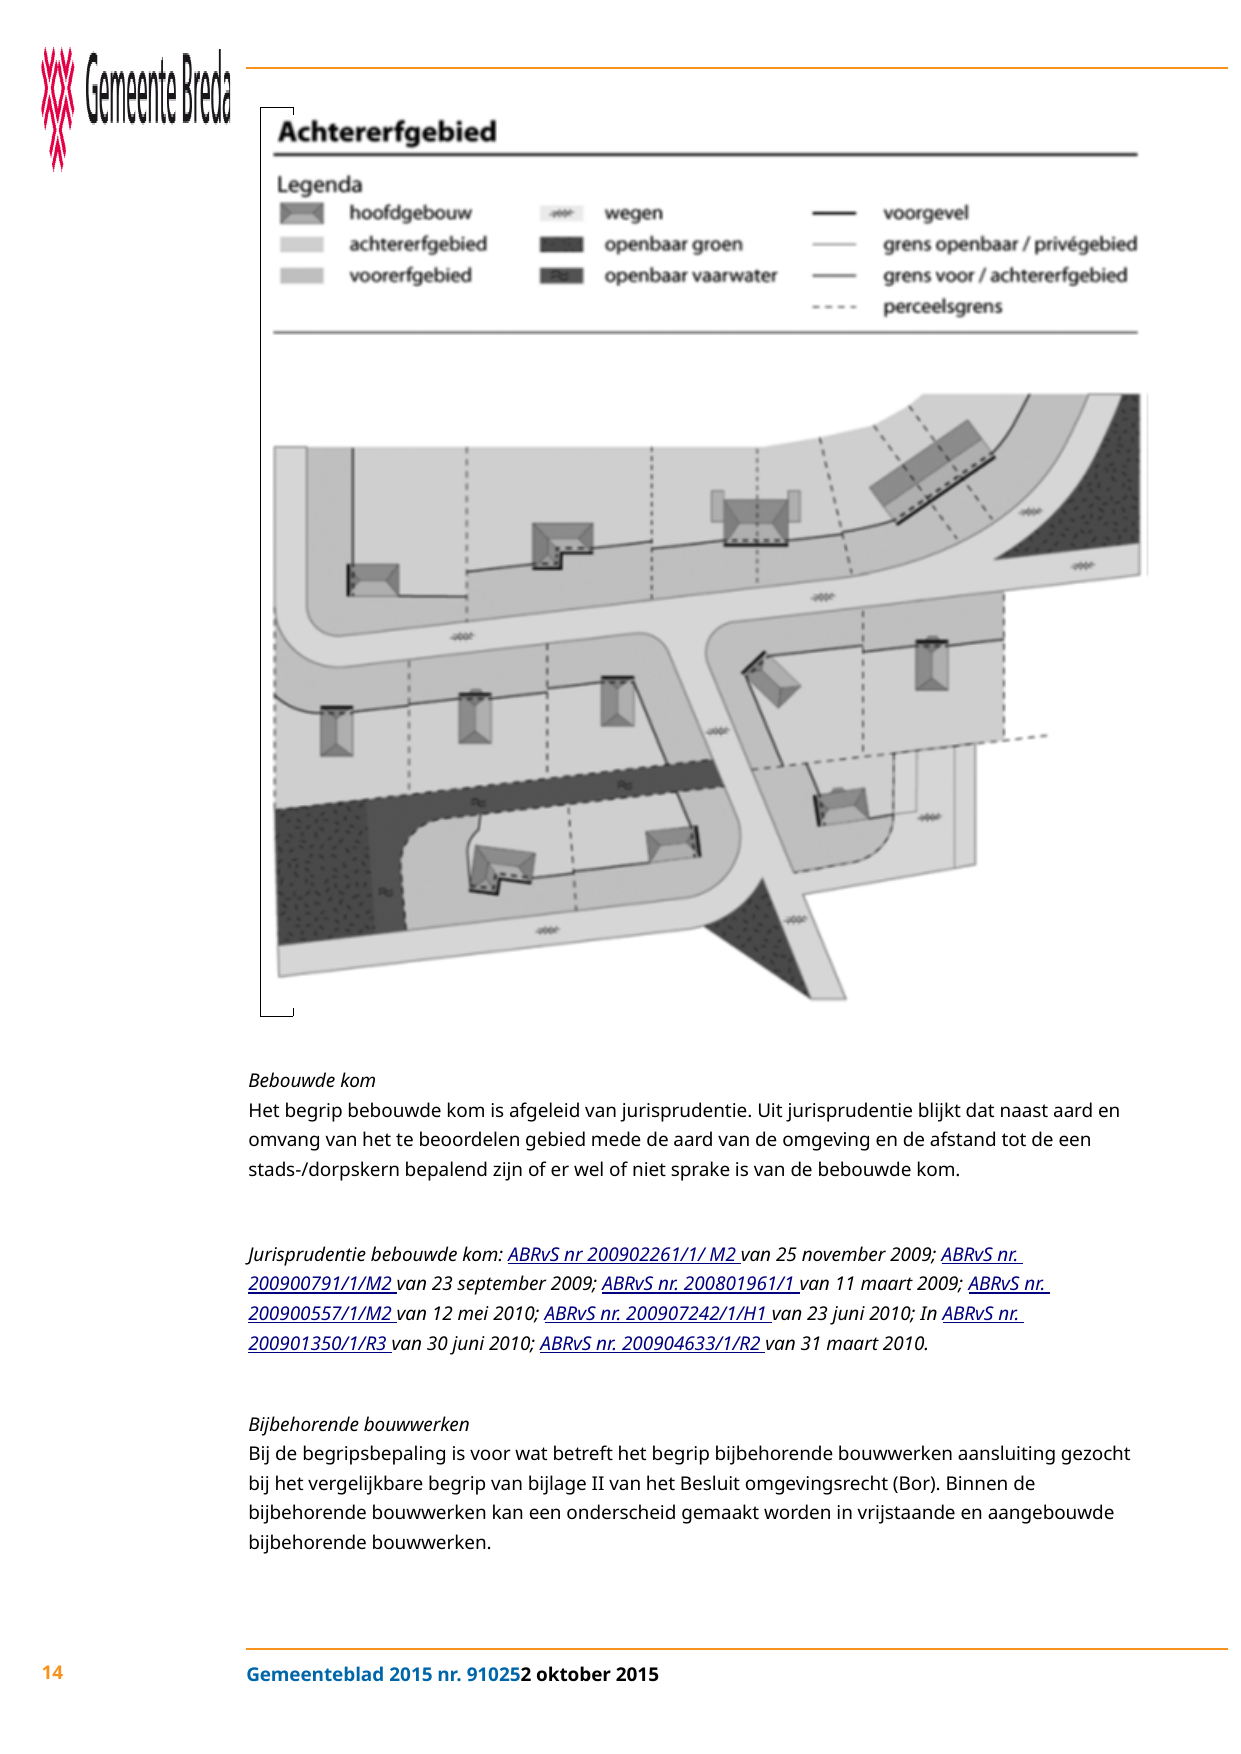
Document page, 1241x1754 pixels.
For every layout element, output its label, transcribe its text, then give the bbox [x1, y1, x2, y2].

picture [41, 47, 231, 172]
text Bebouwde kom [248, 1067, 1152, 1093]
text Bijbehorende bouwwerken [248, 1411, 1152, 1436]
text Bij de begripsbepaling is voor wat betreft het begrip bijbehorende bouwwerken aansluiting gezocht bij het vergelijkbare begrip van bijlage II van het Besluit omgevingsrecht (Bor). Binnen de bijbehorende bouwwerken kan een onderscheid gemaakt worden in vrijstaande en aangebouwde bijbehorende bouwwerken. [248, 1440, 1152, 1555]
picture [268, 115, 1155, 1008]
text Het begrip bebouwde kom is afgeleid van jurisprudentie. Uit jurisprudentie blijkt dat naast aard en omvang van het te beoordelen gebied mede de aard van de omgeving en de afstand tot de een stads-/dorpskern bepalend zijn of er wel of niet sprake is van de bebouwde kom. [248, 1097, 1152, 1182]
table_header Jurisprudentie bebouwde kom: ABRvS nr 200902261/1/ M2 van 25 november 2009; ABRvS nr. 200900791/1/M2 van 23 september 2009; ABRvS nr. 200801961/1 van 11 maart 2009; ABRvS nr. 200900557/1/M2 van 12 mei 2010; ABRvS nr. 200907242/1/H1 van 23 juni 2010; In ABRvS nr. 200901350/1/R3 van 30 juni 2010; ABRvS nr. 200904633/1/R2 van 31 maart 2010. [248, 1241, 1152, 1355]
